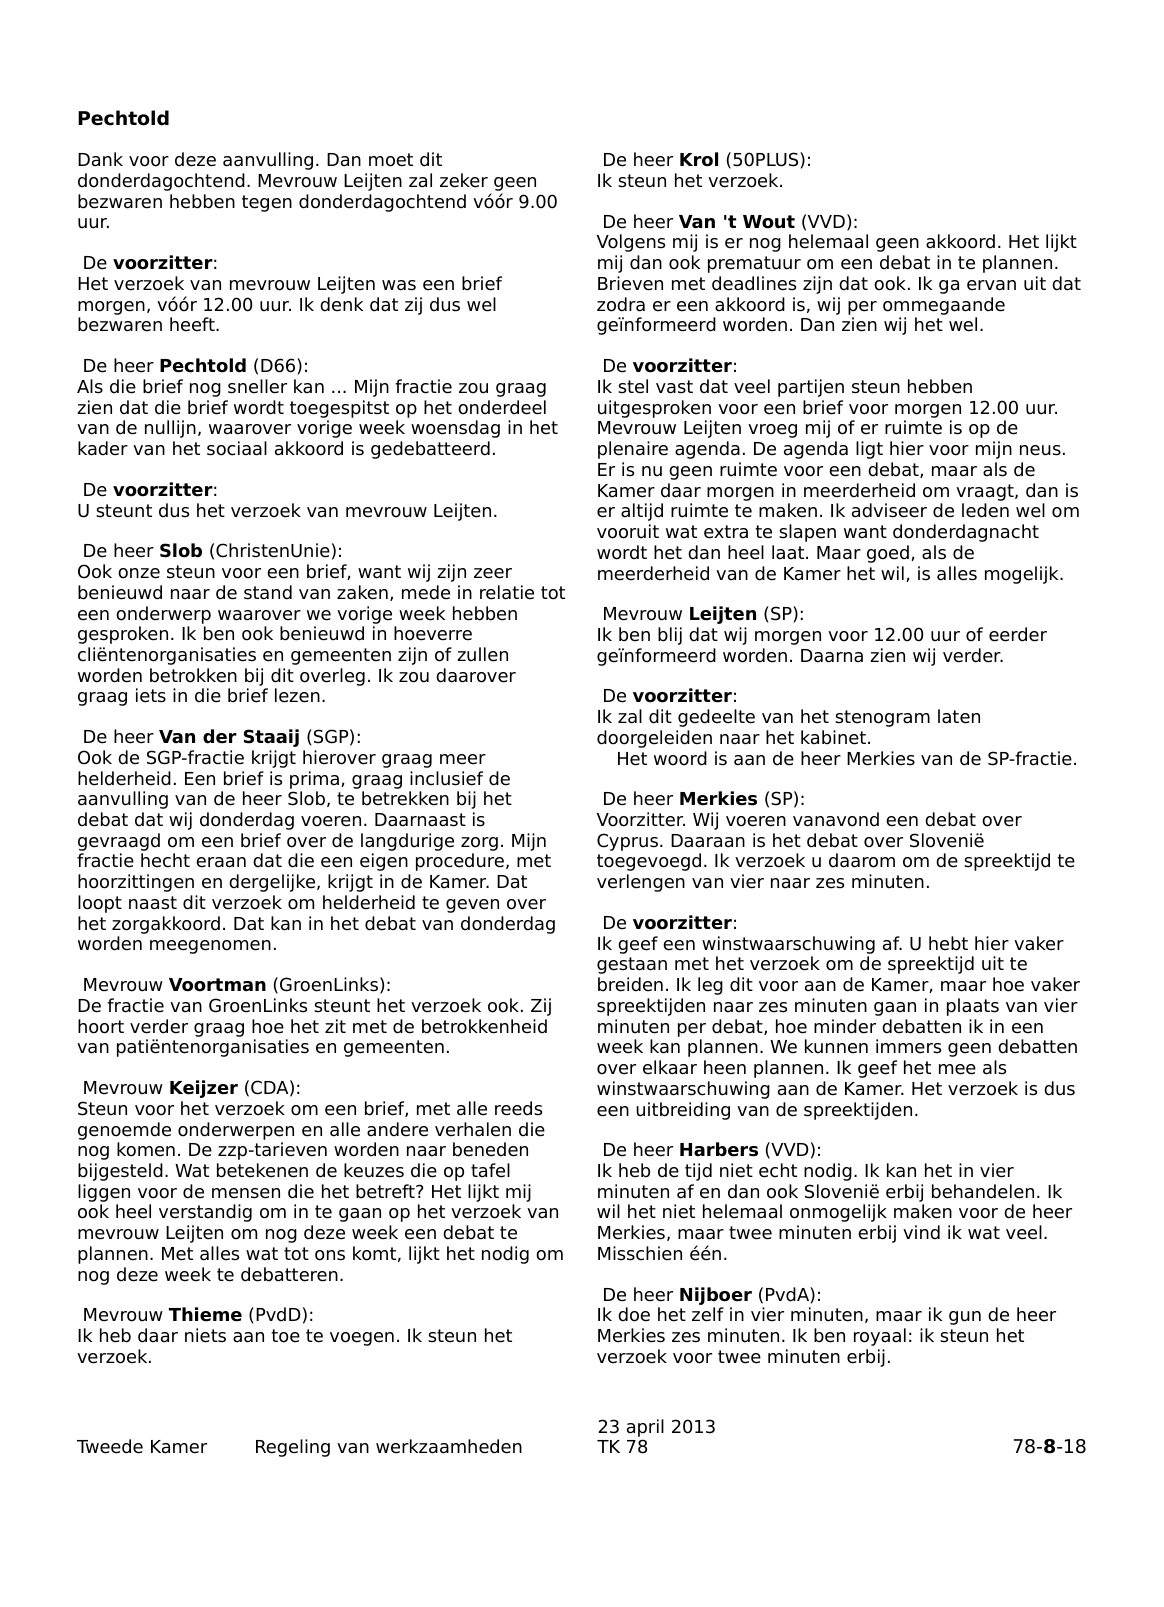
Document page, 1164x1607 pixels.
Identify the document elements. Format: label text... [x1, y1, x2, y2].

text De voorzitter: [596, 686, 1087, 707]
text De heer Pechtold (D66): [77, 356, 567, 377]
text De heer Krol (50PLUS): [596, 150, 1087, 171]
text Ik steun het verzoek. [596, 171, 1087, 192]
text Ook onze steun voor een brief, want wij zijn zeer benieuwd naar de stand van zaken, mede in relatie tot een onderwerp waarover we vorige week hebben gesproken. Ik ben ook benieuwd in hoeverre cliëntenorganisaties en gemeenten zijn of zullen worden betrokken bij dit overleg. Ik zou daarover graag iets in die brief lezen. [77, 562, 567, 707]
text Mevrouw Keijzer (CDA): [77, 1078, 567, 1099]
text Ik stel vast dat veel partijen steun hebben uitgesproken voor een brief voor morgen 12.00 uur. Mevrouw Leijten vroeg mij of er ruimte is op de plenaire agenda. De agenda ligt hier voor mijn neus. Er is nu geen ruimte voor een debat, maar als de Kamer daar morgen in meerderheid om vraagt, dan is er altijd ruimte te maken. Ik adviseer de leden wel om vooruit wat extra te slapen want donderdagnacht wordt het dan heel laat. Maar goed, als de meerderheid van de Kamer het wil, is alles mogelijk. [596, 377, 1087, 584]
text De heer Nijboer (PvdA): [596, 1284, 1087, 1305]
text De voorzitter: [77, 253, 567, 274]
text Ik geef een winstwaarschuwing af. U hebt hier vaker gestaan met het verzoek om de spreektijd uit te breiden. Ik leg dit voor aan de Kamer, maar hoe vaker spreektijden naar zes minuten gaan in plaats van vier minuten per debat, hoe minder debatten ik in een week kan plannen. We kunnen immers geen debatten over elkaar heen plannen. Ik geef het mee als winstwaarschuwing aan de Kamer. Het verzoek is dus een uitbreiding van de spreektijden. [596, 933, 1087, 1120]
text Volgens mij is er nog helemaal geen akkoord. Het lijkt mij dan ook prematuur om een debat in te plannen. Brieven met deadlines zijn dat ook. Ik ga ervan uit dat zodra er een akkoord is, wij per ommegaande geïnformeerd worden. Dan zien wij het wel. [596, 232, 1087, 336]
text Het woord is aan de heer Merkies van de SP-fractie. [596, 748, 1087, 769]
text De fractie van GroenLinks steunt het verzoek ook. Zij hoort verder graag hoe het zit met de betrokkenheid van patiëntenorganisaties en gemeenten. [77, 996, 567, 1058]
text Mevrouw Leijten (SP): [596, 604, 1087, 625]
text Mevrouw Voortman (GroenLinks): [77, 975, 567, 996]
text Ook de SGP-fractie krijgt hierover graag meer helderheid. Een brief is prima, graag inclusief de aanvulling van de heer Slob, te betrekken bij het debat dat wij donderdag voeren. Daarnaast is gevraagd om een brief over de langdurige zorg. Mijn fractie hecht eraan dat die een eigen procedure, met hoorzittingen en dergelijke, krijgt in de Kamer. Dat loopt naast dit verzoek om helderheid te geven over het zorgakkoord. Dat kan in het debat van donderdag worden meegenomen. [77, 748, 567, 955]
text Ik ben blij dat wij morgen voor 12.00 uur of eerder geïnformeerd worden. Daarna zien wij verder. [596, 625, 1087, 666]
text De heer Slob (ChristenUnie): [77, 541, 567, 562]
text Mevrouw Thieme (PvdD): [77, 1305, 567, 1326]
text Ik heb de tijd niet echt nodig. Ik kan het in vier minuten af en dan ook Slovenië erbij behandelen. Ik wil het niet helemaal onmogelijk maken voor de heer Merkies, maar twee minuten erbij vind ik wat veel. Misschien één. [596, 1161, 1087, 1264]
text Steun voor het verzoek om een brief, met alle reeds genoemde onderwerpen en alle andere verhalen die nog komen. De zzp-tarieven worden naar beneden bijgesteld. Wat betekenen de keuzes die op tafel liggen voor de mensen die het betreft? Het lijkt mij ook heel verstandig om in te gaan op het verzoek van mevrouw Leijten om nog deze week een debat te plannen. Met alles wat tot ons komt, lijkt het nodig om nog deze week te debatteren. [77, 1099, 567, 1285]
text De voorzitter: [596, 356, 1087, 377]
text Ik doe het zelf in vier minuten, maar ik gun de heer Merkies zes minuten. Ik ben royaal: ik steun het verzoek voor twee minuten erbij. [596, 1305, 1087, 1367]
text Als die brief nog sneller kan ... Mijn fractie zou graag zien dat die brief wordt toegespitst op het onderdeel van de nullijn, waarover vorige week woensdag in het kader van het sociaal akkoord is gedebatteerd. [77, 377, 567, 460]
text De voorzitter: [596, 913, 1087, 933]
text De heer Van 't Wout (VVD): [596, 212, 1087, 232]
text De heer Harbers (VVD): [596, 1140, 1087, 1161]
text De voorzitter: [77, 480, 567, 500]
text Ik zal dit gedeelte van het stenogram laten doorgeleiden naar het kabinet. [596, 707, 1087, 748]
text De heer Van der Staaij (SGP): [77, 727, 567, 748]
text U steunt dus het verzoek van mevrouw Leijten. [77, 500, 567, 521]
text Ik heb daar niets aan toe te voegen. Ik steun het verzoek. [77, 1326, 567, 1367]
text De heer Merkies (SP): [596, 789, 1087, 810]
text Het verzoek van mevrouw Leijten was een brief morgen, vóór 12.00 uur. Ik denk dat zij dus wel bezwaren heeft. [77, 274, 567, 336]
text Dank voor deze aanvulling. Dan moet dit donderdagochtend. Mevrouw Leijten zal zeker geen bezwaren hebben tegen donderdagochtend vóór 9.00 uur. [77, 150, 567, 233]
text Voorzitter. Wij voeren vanavond een debat over Cyprus. Daaraan is het debat over Slovenië toegevoegd. Ik verzoek u daarom om de spreektijd te verlengen van vier naar zes minuten. [596, 810, 1087, 893]
